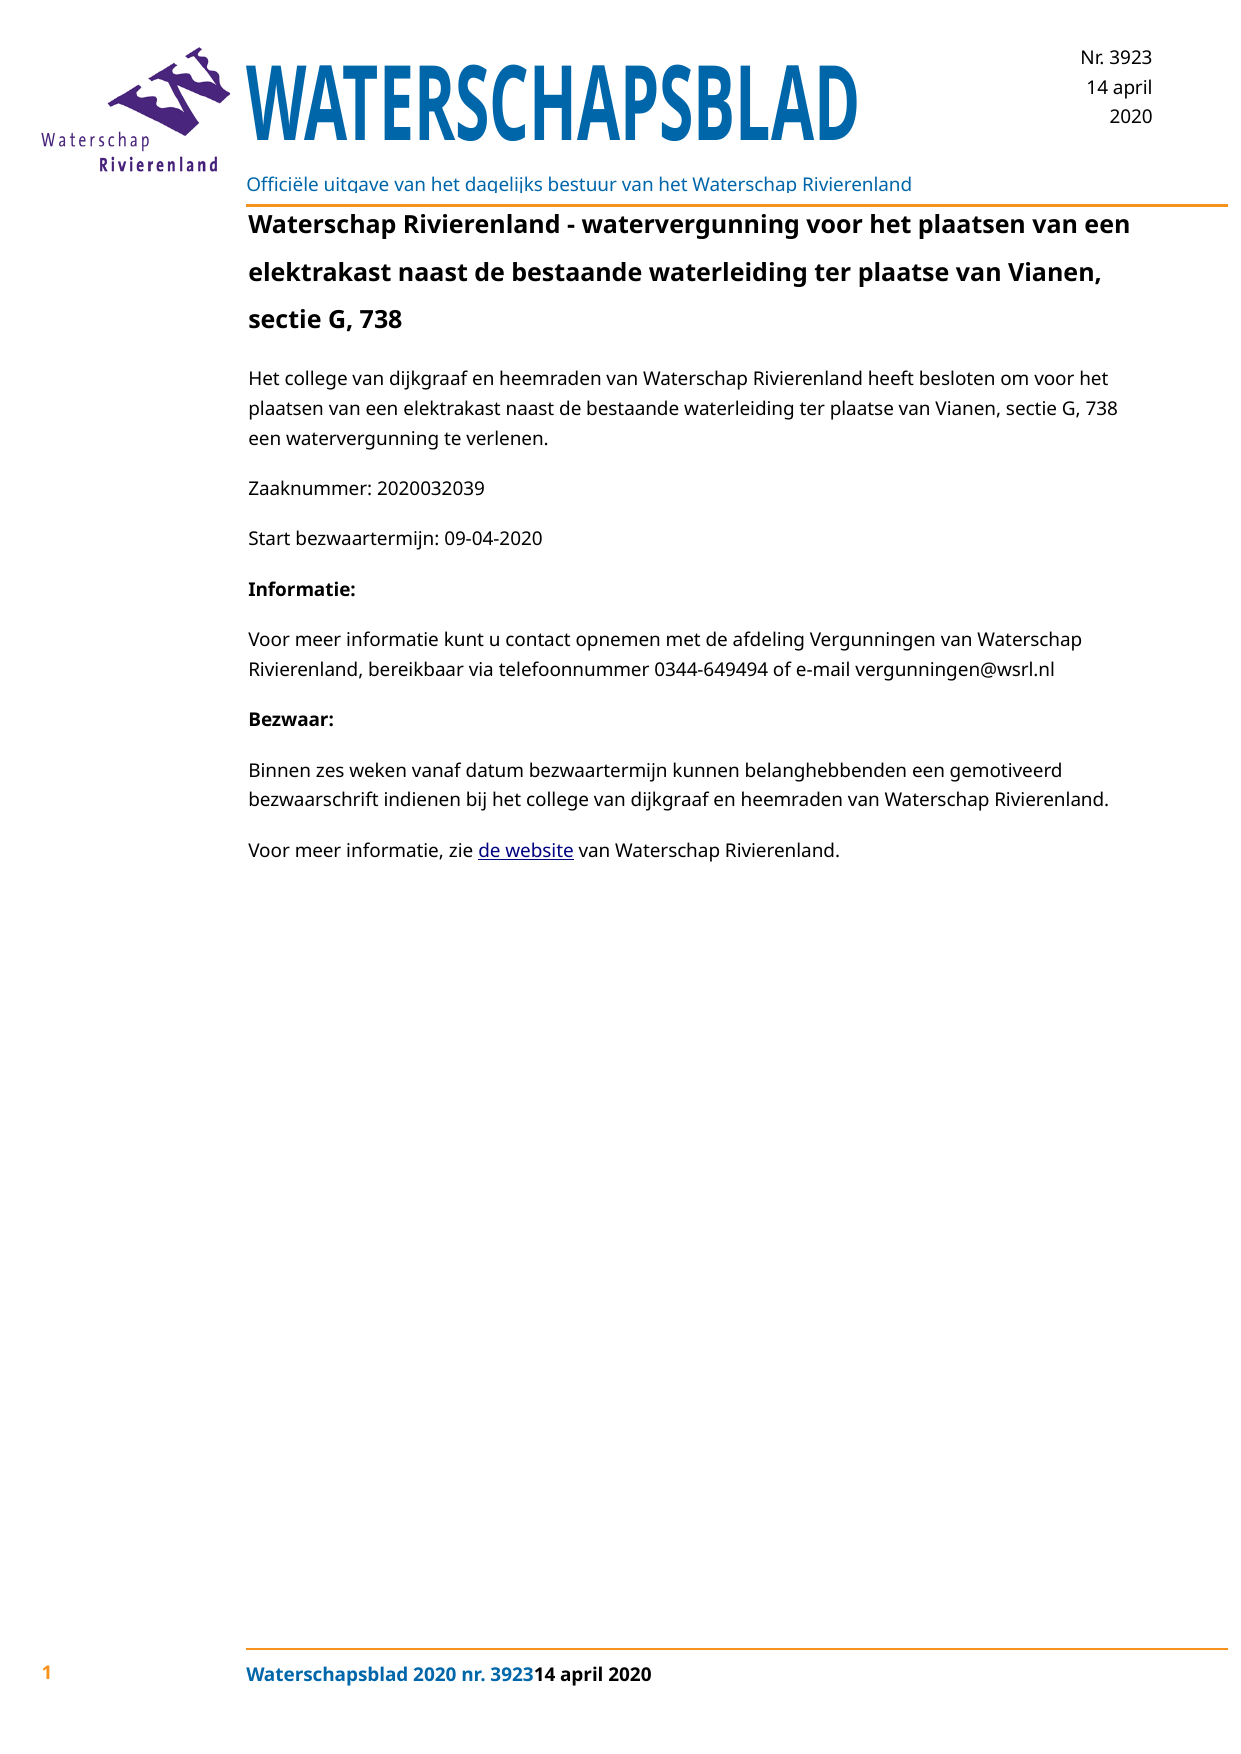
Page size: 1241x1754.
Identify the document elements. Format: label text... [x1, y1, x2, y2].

text Voor meer informatie, zie de website van Waterschap Rivierenland. [248, 837, 1152, 862]
text Waterschap Rivierenland - watervergunning voor het plaatsen van een elektrakast naast de bestaande waterleiding ter plaatse van Vianen, sectie G, 738 [248, 207, 1152, 336]
text Het college van dijkgraaf en heemraden van Waterschap Rivierenland heeft besloten om voor het plaatsen van een elektrakast naast de bestaande waterleiding ter plaatse van Vianen, sectie G, 738 een watervergunning te verlenen. [248, 366, 1152, 450]
text Start bezwaartermijn: 09-04-2020 [248, 526, 1152, 551]
text Voor meer informatie kunt u contact opnemen met de afdeling Vergunningen van Waterschap Rivierenland, bereikbaar via telefoonnummer 0344-649494 of e-mail vergunningen@wsrl.nl [248, 626, 1152, 682]
text Informatie: [248, 576, 1152, 602]
text Zaaknummer: 2020032039 [248, 475, 1152, 501]
picture [41, 47, 231, 172]
text Bezwaar: [248, 706, 1152, 732]
text Binnen zes weken vanaf datum bezwaartermijn kunnen belanghebbenden een gemotiveerd bezwaarschrift indienen bij het college van dijkgraaf en heemraden van Waterschap Rivierenland. [248, 757, 1152, 812]
